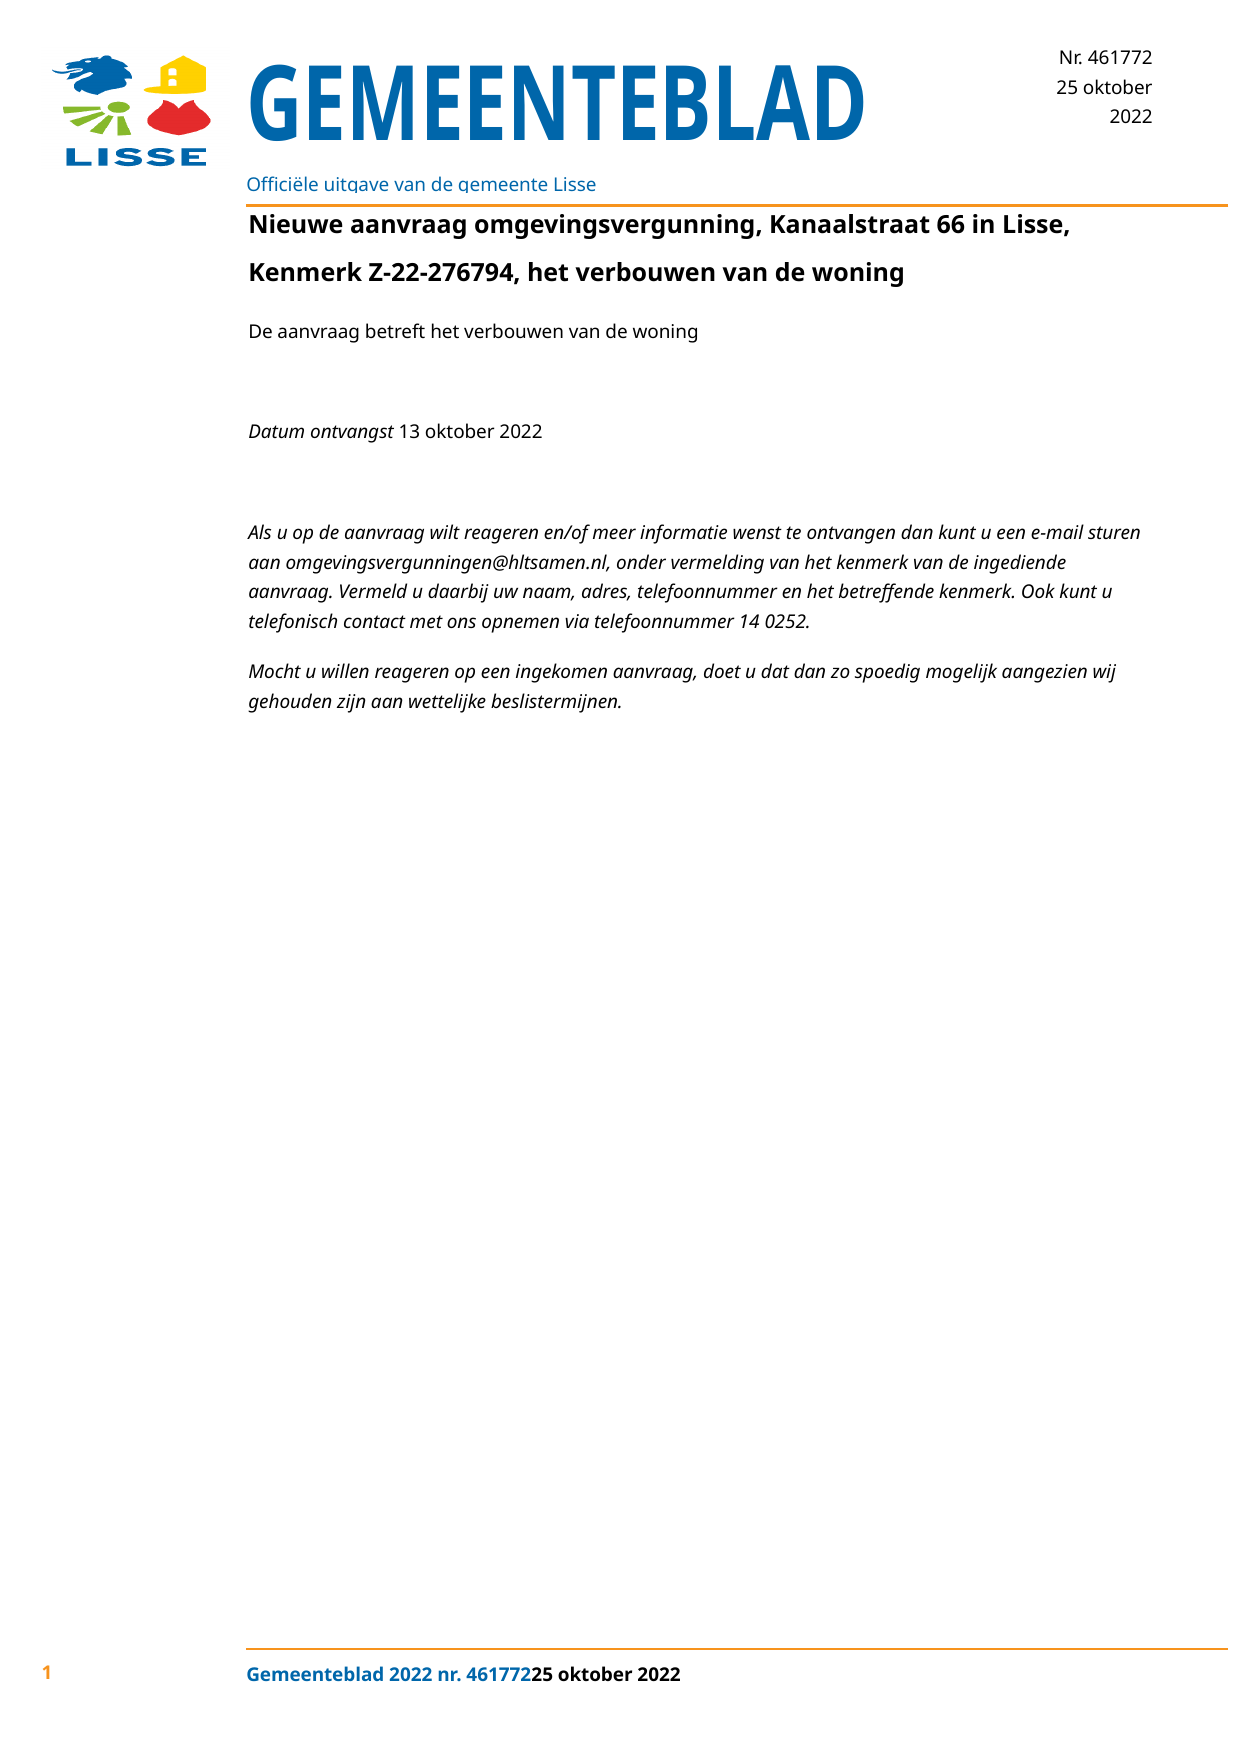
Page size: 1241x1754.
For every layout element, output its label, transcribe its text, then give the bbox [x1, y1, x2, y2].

text Mocht u willen reageren op een ingekomen aanvraag, doet u dat dan zo spoedig mogelijk aangezien wij gehouden zijn aan wettelijke beslistermijnen. [248, 659, 1152, 714]
text Nieuwe aanvraag omgevingsvergunning, Kanaalstraat 66 in Lisse, Kenmerk Z-22-276794, het verbouwen van de woning [248, 207, 1152, 288]
text De aanvraag betreft het verbouwen van de woning [248, 318, 1152, 344]
picture [41, 47, 231, 172]
text Datum ontvangst 13 oktober 2022 [248, 419, 1152, 444]
text Als u op de aanvraag wilt reageren en/of meer informatie wenst te ontvangen dan kunt u een e-mail sturen aan omgevingsvergunningen@hltsamen.nl, onder vermelding van het kenmerk van de ingediende aanvraag. Vermeld u daarbij uw naam, adres, telefoonnummer en het betreffende kenmerk. Ook kunt u telefonisch contact met ons opnemen via telefoonnummer 14 0252. [248, 519, 1152, 634]
